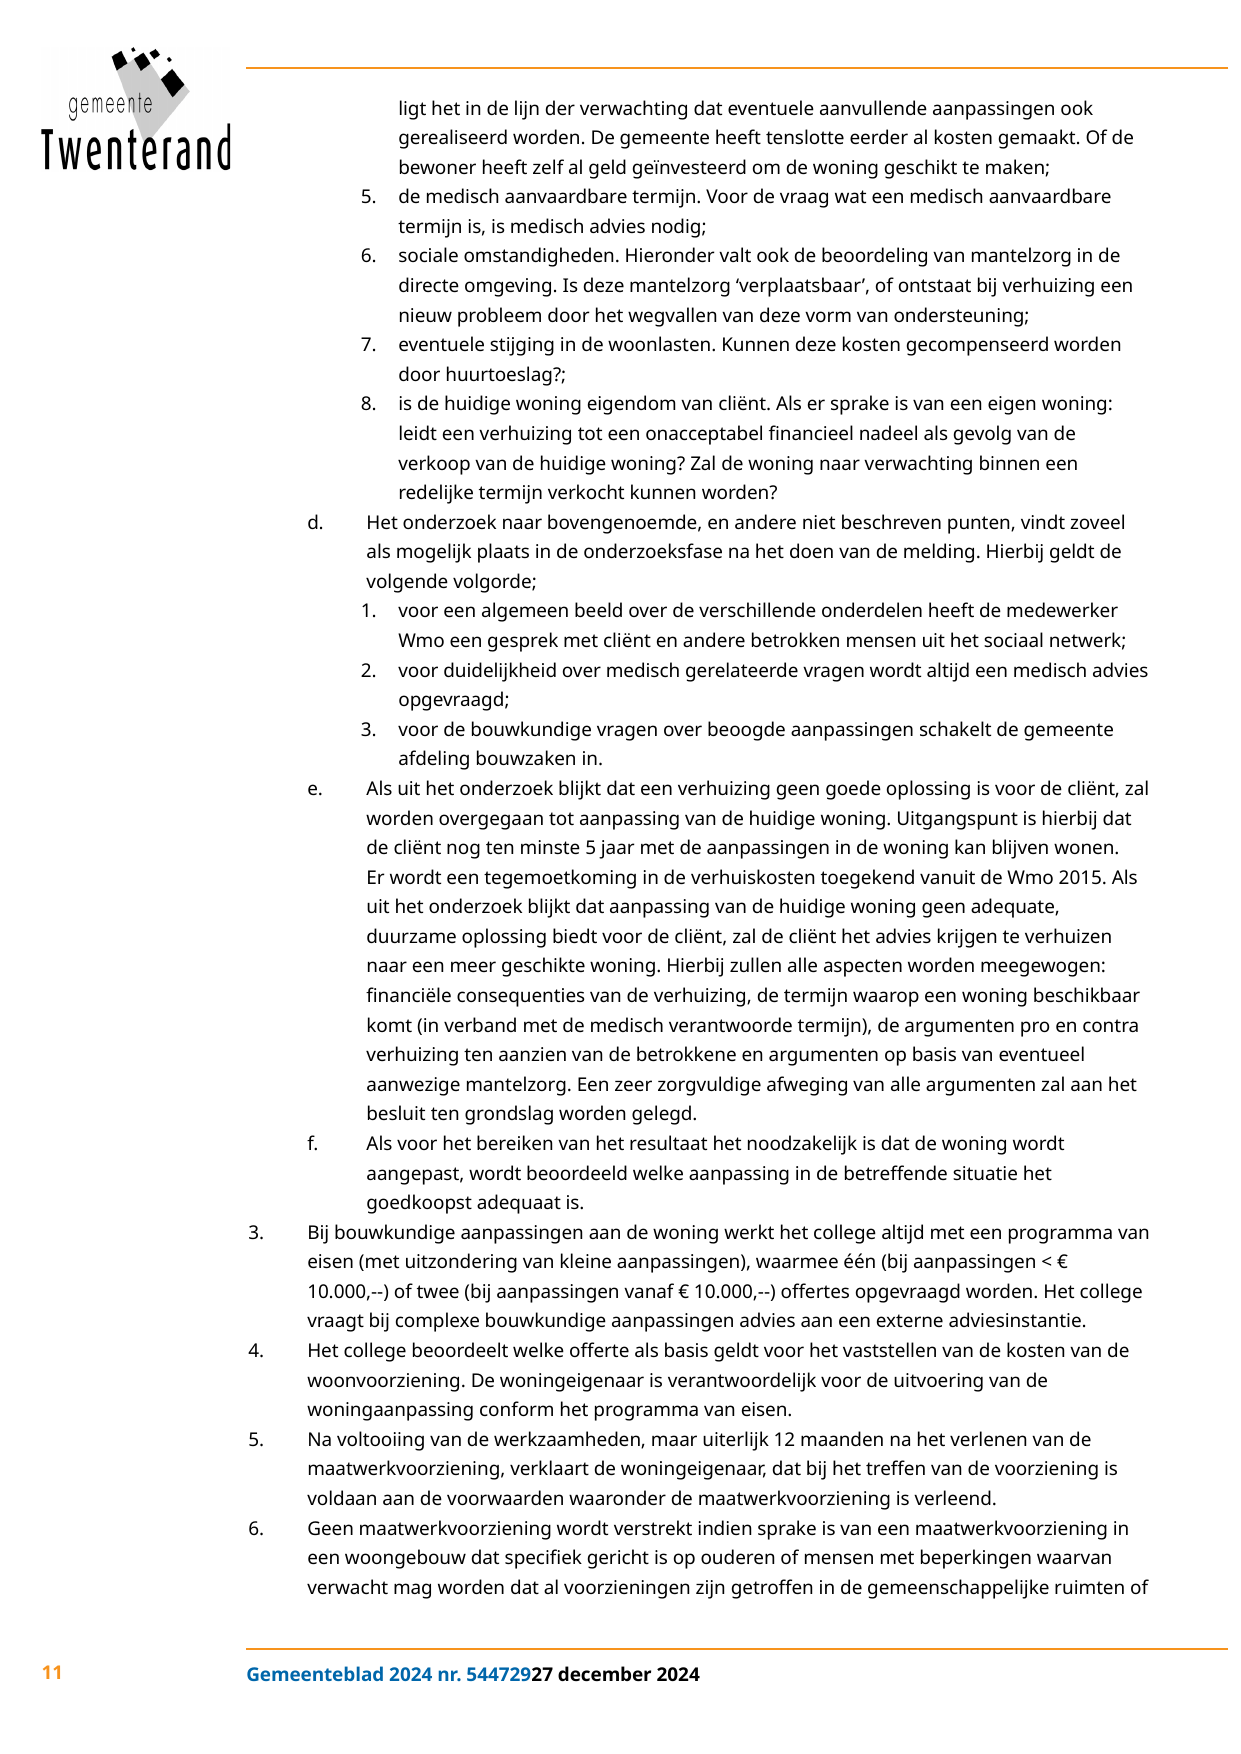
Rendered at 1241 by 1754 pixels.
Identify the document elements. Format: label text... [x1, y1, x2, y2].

list Het college beoordeelt welke offerte als basis geldt voor het vaststellen van de kosten van de woonvoorziening. De woningeigenaar is verantwoordelijk voor de uitvoering van de woningaanpassing conform het programma van eisen. [248, 1337, 1152, 1422]
list Bij bouwkundige aanpassingen aan de woning werkt het college altijd met een programma van eisen (met uitzondering van kleine aanpassingen), waarmee één (bij aanpassingen < € 10.000,--) of twee (bij aanpassingen vanaf € 10.000,--) offertes opgevraagd worden. Het college vraagt bij complexe bouwkundige aanpassingen advies aan een externe adviesinstantie. [248, 1219, 1152, 1333]
list Er wordt een tegemoetkoming in de verhuiskosten toegekend vanuit de Wmo 2015. Als uit het onderzoek blijkt dat aanpassing van de huidige woning geen adequate, duurzame oplossing biedt voor de cliënt, zal de cliënt het advies krijgen te verhuizen naar een meer geschikte woning. Hierbij zullen alle aspecten worden meegewogen: financiële consequenties van de verhuizing, de termijn waarop een woning beschikbaar komt (in verband met de medisch verantwoorde termijn), de argumenten pro en contra verhuizing ten aanzien van de betrokkene en argumenten op basis van eventueel aanwezige mantelzorg. Een zeer zorgvuldige afweging van alle argumenten zal aan het besluit ten grondslag worden gelegd. [307, 864, 1152, 1126]
list eventuele stijging in de woonlasten. Kunnen deze kosten gecompenseerd worden door huurtoeslag?; [361, 331, 1152, 387]
list Het onderzoek naar bovengenoemde, en andere niet beschreven punten, vindt zoveel als mogelijk plaats in de onderzoeksfase na het doen van de melding. Hierbij geldt de volgende volgorde; [307, 509, 1152, 594]
list de medisch aanvaardbare termijn. Voor de vraag wat een medisch aanvaardbare termijn is, is medisch advies nodig; [361, 183, 1152, 239]
list voor de bouwkundige vragen over beoogde aanpassingen schakelt de gemeente afdeling bouwzaken in. [361, 716, 1152, 771]
list Als voor het bereiken van het resultaat het noodzakelijk is dat de woning wordt aangepast, wordt beoordeeld welke aanpassing in de betreffende situatie het goedkoopst adequaat is. [307, 1130, 1152, 1215]
list Geen maatwerkvoorziening wordt verstrekt indien sprake is van een maatwerkvoorziening in een woongebouw dat specifiek gericht is op ouderen of mensen met beperkingen waarvan verwacht mag worden dat al voorzieningen zijn getroffen in de gemeenschappelijke ruimten of [248, 1515, 1152, 1600]
list voor duidelijkheid over medisch gerelateerde vragen wordt altijd een medisch advies opgevraagd; [361, 657, 1152, 712]
list sociale omstandigheden. Hieronder valt ook de beoordeling van mantelzorg in de directe omgeving. Is deze mantelzorg ‘verplaatsbaar’, of ontstaat bij verhuizing een nieuw probleem door het wegvallen van deze vorm van ondersteuning; [361, 243, 1152, 328]
list Na voltooiing van de werkzaamheden, maar uiterlijk 12 maanden na het verlenen van de maatwerkvoorziening, verklaart de woningeigenaar, dat bij het treffen van de voorziening is voldaan aan de voorwaarden waaronder de maatwerkvoorziening is verleend. [248, 1426, 1152, 1511]
picture [41, 47, 231, 172]
list voor een algemeen beeld over de verschillende onderdelen heeft de medewerker Wmo een gesprek met cliënt en andere betrokken mensen uit het sociaal netwerk; [361, 598, 1152, 653]
list ligt het in de lijn der verwachting dat eventuele aanvullende aanpassingen ook gerealiseerd worden. De gemeente heeft tenslotte eerder al kosten gemaakt. Of de bewoner heeft zelf al geld geïnvesteerd om de woning geschikt te maken; [361, 95, 1152, 180]
list is de huidige woning eigendom van cliënt. Als er sprake is van een eigen woning: leidt een verhuizing tot een onacceptabel financieel nadeel als gevolg van de verkoop van de huidige woning? Zal de woning naar verwachting binnen een redelijke termijn verkocht kunnen worden? [361, 391, 1152, 505]
list Als uit het onderzoek blijkt dat een verhuizing geen goede oplossing is voor de cliënt, zal worden overgegaan tot aanpassing van de huidige woning. Uitgangspunt is hierbij dat de cliënt nog ten minste 5 jaar met de aanpassingen in de woning kan blijven wonen. [307, 775, 1152, 860]
